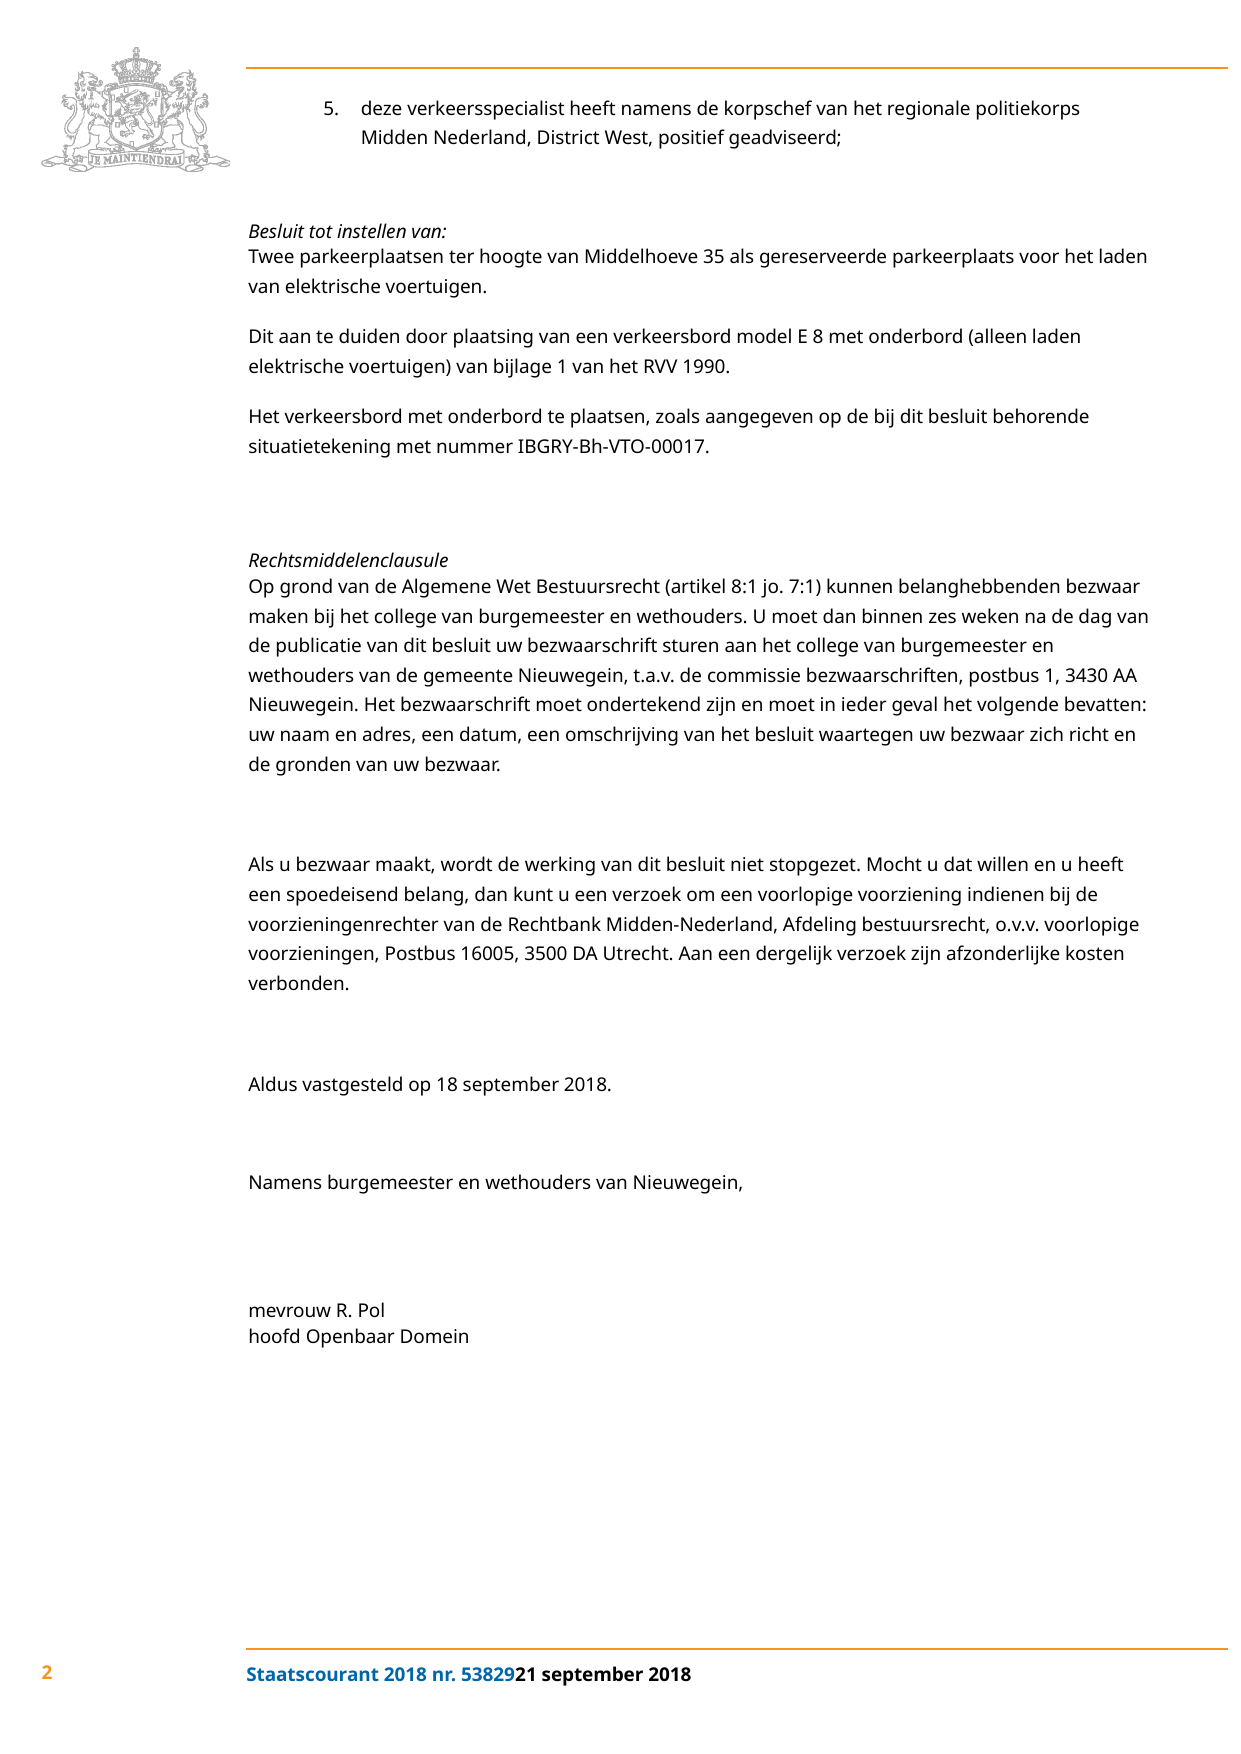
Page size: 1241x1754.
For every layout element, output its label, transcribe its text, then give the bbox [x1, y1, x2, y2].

picture [41, 47, 231, 172]
text Dit aan te duiden door plaatsing van een verkeersbord model E 8 met onderbord (alleen laden elektrische voertuigen) van bijlage 1 van het RVV 1990. [248, 324, 1152, 379]
text Aldus vastgesteld op 18 september 2018. [248, 1071, 1152, 1097]
text mevrouw R. Pol [248, 1298, 1152, 1323]
text Besluit tot instellen van: [248, 218, 1152, 244]
text Twee parkeerplaatsen ter hoogte van Middelhoeve 35 als gereserveerde parkeerplaats voor het laden van elektrische voertuigen. [248, 244, 1152, 299]
text Rechtsmiddelenclausule [248, 548, 1152, 573]
text Op grond van de Algemene Wet Bestuursrecht (artikel 8:1 jo. 7:1) kunnen belanghebbenden bezwaar maken bij het college van burgemeester en wethouders. U moet dan binnen zes weken na de dag van de publicatie van dit besluit uw bezwaarschrift sturen aan het college van burgemeester en wethouders van de gemeente Nieuwegein, t.a.v. de commissie bezwaarschriften, postbus 1, 3430 AA Nieuwegein. Het bezwaarschrift moet ondertekend zijn en moet in ieder geval het volgende bevatten: uw naam en adres, een datum, een omschrijving van het besluit waartegen uw bezwaar zich richt en de gronden van uw bezwaar. [248, 573, 1152, 777]
list deze verkeersspecialist heeft namens de korpschef van het regionale politiekorps Midden Nederland, District West, positief geadviseerd; [323, 95, 1152, 150]
text hoofd Openbaar Domein [248, 1323, 1152, 1349]
text Namens burgemeester en wethouders van Nieuwegein, [248, 1169, 1152, 1195]
text Het verkeersbord met onderbord te plaatsen, zoals aangegeven op de bij dit besluit behorende situatietekening met nummer IBGRY-Bh-VTO-00017. [248, 404, 1152, 459]
text Als u bezwaar maakt, wordt de werking van dit besluit niet stopgezet. Mocht u dat willen en u heeft een spoedeisend belang, dan kunt u een verzoek om een voorlopige voorziening indienen bij de voorzieningenrechter van de Rechtbank Midden-Nederland, Afdeling bestuursrecht, o.v.v. voorlopige voorzieningen, Postbus 16005, 3500 DA Utrecht. Aan een dergelijk verzoek zijn afzonderlijke kosten verbonden. [248, 852, 1152, 996]
